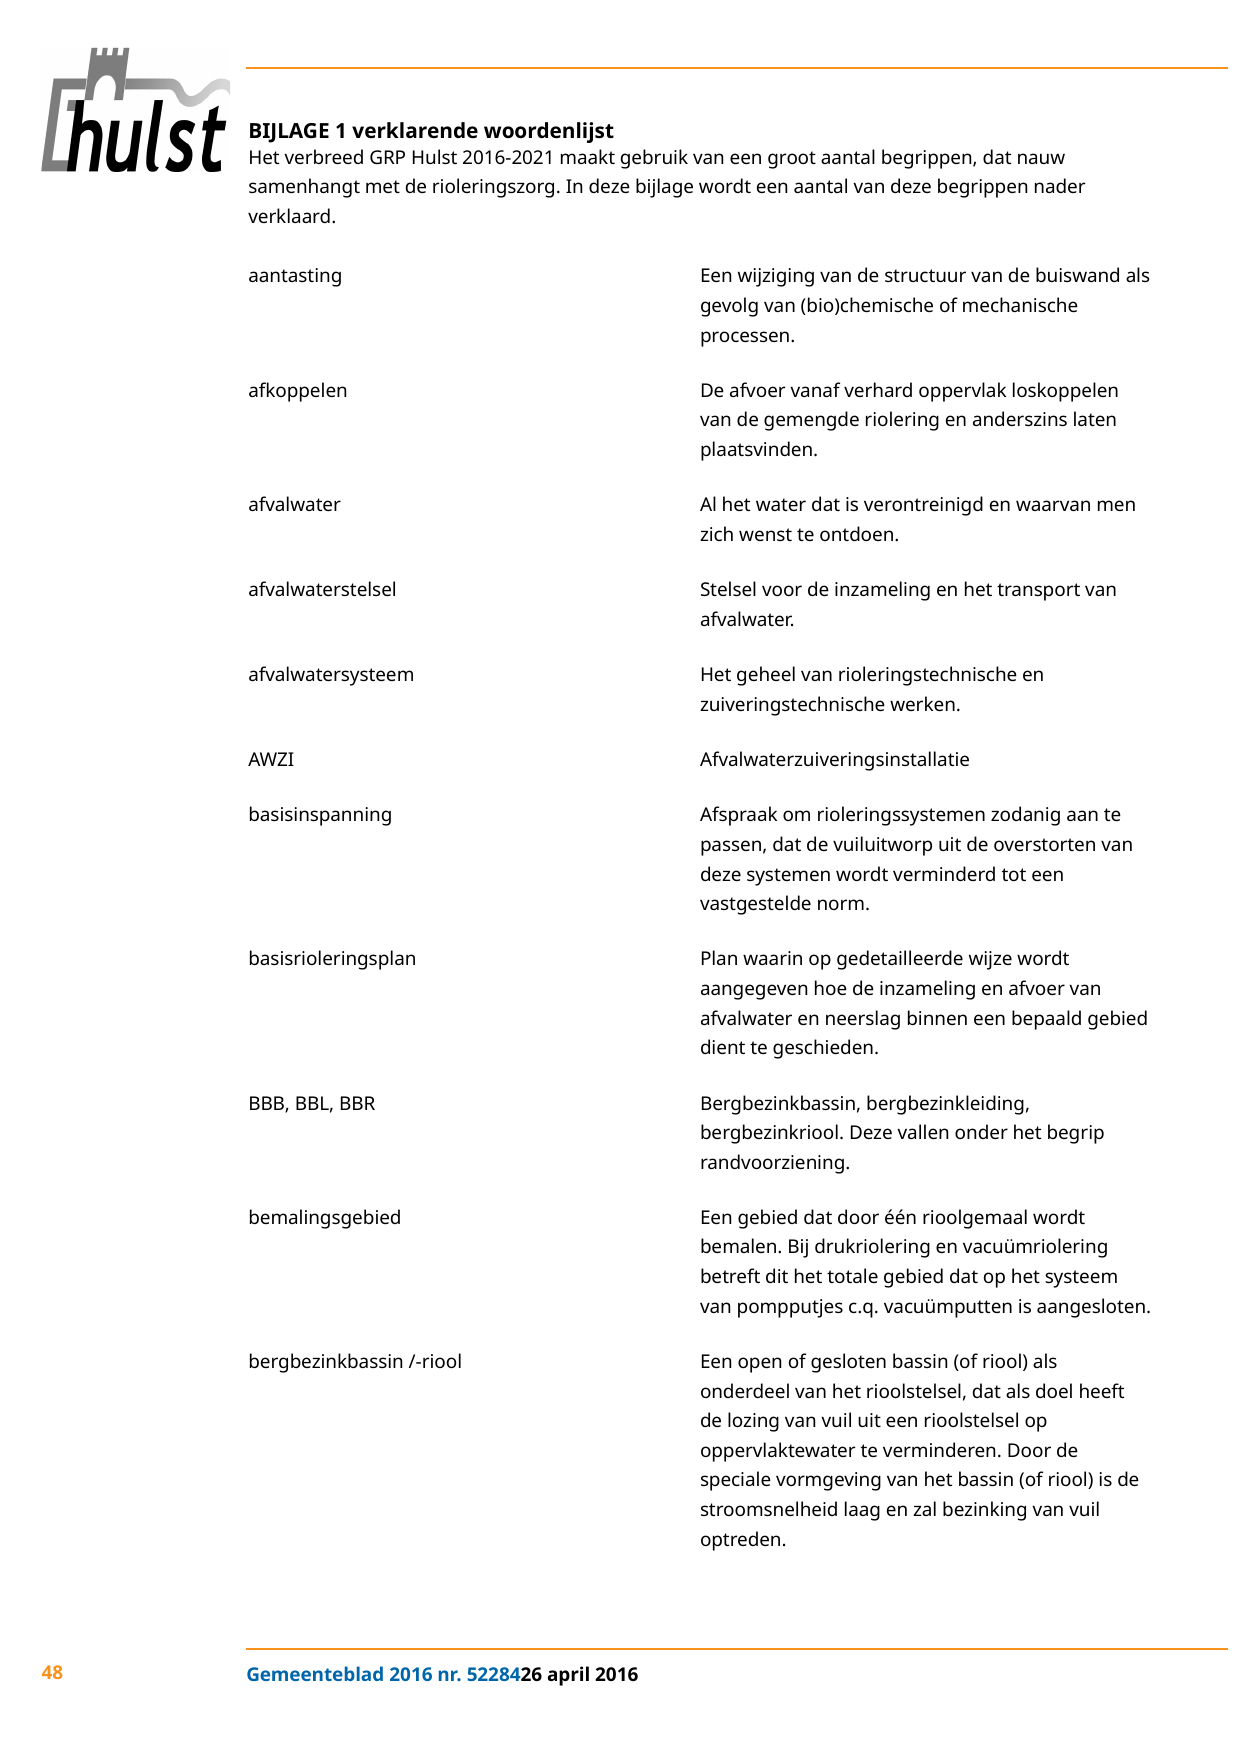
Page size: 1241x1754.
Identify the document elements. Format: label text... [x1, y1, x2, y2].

table_cell BBB, BBL, BBR [248, 1090, 700, 1204]
text Het verbreed GRP Hulst 2016-2021 maakt gebruik van een groot aantal begrippen, dat nauw samenhangt met de rioleringszorg. In deze bijlage wordt een aantal van deze begrippen nader verklaard. [248, 144, 1152, 229]
table_cell afvalwaterstelsel [248, 576, 700, 661]
table_cell Een open of gesloten bassin (of riool) als onderdeel van het rioolstelsel, dat als doel heeft de lozing van vuil uit een rioolstelsel op oppervlaktewater te verminderen. Door de speciale vormgeving van het bassin (of riool) is de stroomsnelheid laag en zal bezinking van vuil optreden. [700, 1348, 1152, 1581]
table_cell afvalwatersysteem [248, 661, 700, 746]
table_cell De afvoer vanaf verhard oppervlak loskoppelen van de gemengde riolering en anderszins laten plaatsvinden. [700, 377, 1152, 492]
table_header Een wijziging van de structuur van de buiswand als gevolg van (bio)chemische of mechanische processen. [700, 263, 1152, 377]
table_cell Een gebied dat door één rioolgemaal wordt bemalen. Bij drukriolering en vacuümriolering betreft dit het totale gebied dat op het systeem van pompputjes c.q. vacuümputten is aangesloten. [700, 1204, 1152, 1348]
table_cell Bergbezinkbassin, bergbezinkleiding, bergbezinkriool. Deze vallen onder het begrip randvoorziening. [700, 1090, 1152, 1204]
picture [41, 47, 231, 172]
table_cell afvalwater [248, 492, 700, 576]
table_cell basisrioleringsplan [248, 946, 700, 1090]
table_cell Het geheel van rioleringstechnische en zuiveringstechnische werken. [700, 661, 1152, 746]
table_cell Plan waarin op gedetailleerde wijze wordt aangegeven hoe de inzameling en afvoer van afvalwater en neerslag binnen een bepaald gebied dient te geschieden. [700, 946, 1152, 1090]
table_cell basisinspanning [248, 802, 700, 946]
table_cell afkoppelen [248, 377, 700, 492]
table_cell Stelsel voor de inzameling en het transport van afvalwater. [700, 576, 1152, 661]
text BIJLAGE 1 verklarende woordenlijst [248, 116, 1152, 144]
table_cell Afvalwaterzuiveringsinstallatie [700, 746, 1152, 802]
table_header aantasting [248, 263, 700, 377]
table_cell AWZI [248, 746, 700, 802]
table_cell Al het water dat is verontreinigd en waarvan men zich wenst te ontdoen. [700, 492, 1152, 576]
table_cell Afspraak om rioleringssystemen zodanig aan te passen, dat de vuiluitworp uit de overstorten van deze systemen wordt verminderd tot een vastgestelde norm. [700, 802, 1152, 946]
table_cell bemalingsgebied [248, 1204, 700, 1348]
table_cell bergbezinkbassin /-riool [248, 1348, 700, 1581]
